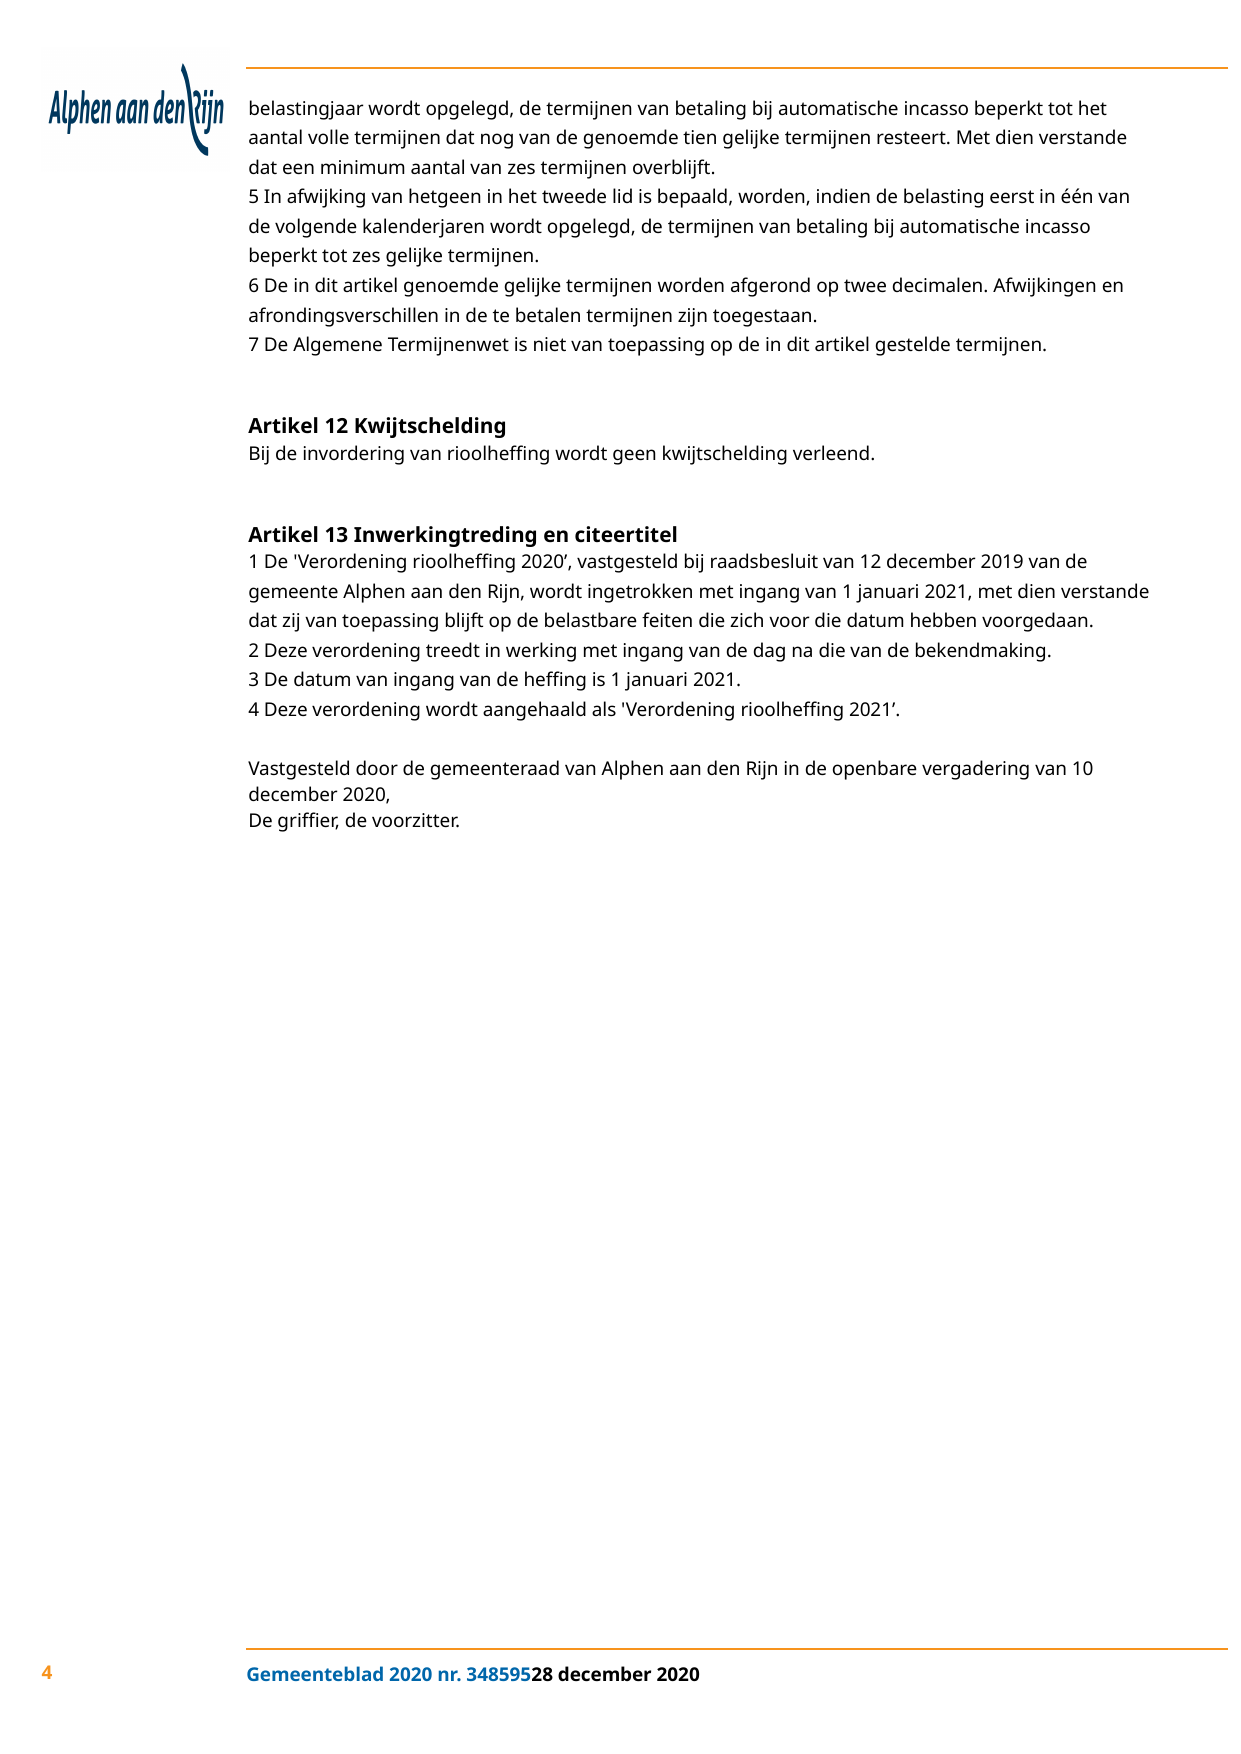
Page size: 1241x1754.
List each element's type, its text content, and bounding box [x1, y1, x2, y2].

text 3 De datum van ingang van de heffing is 1 januari 2021. [248, 667, 1152, 692]
text 7 De Algemene Termijnenwet is niet van toepassing op de in dit artikel gestelde termijnen. [248, 331, 1152, 357]
text Artikel 12 Kwijtschelding [248, 411, 1152, 440]
text 2 Deze verordening treedt in werking met ingang van de dag na die van de bekendmaking. [248, 637, 1152, 663]
text 4 Deze verordening wordt aangehaald als 'Verordening rioolheffing 2021’. [248, 696, 1152, 722]
text 1 De 'Verordening rioolheffing 2020’, vastgesteld bij raadsbesluit van 12 december 2019 van de gemeente Alphen aan den Rijn, wordt ingetrokken met ingang van 1 januari 2021, met dien verstande dat zij van toepassing blijft op de belastbare feiten die zich voor die datum hebben voorgedaan. [248, 548, 1152, 633]
text 6 De in dit artikel genoemde gelijke termijnen worden afgerond op twee decimalen. Afwijkingen en afrondingsverschillen in de te betalen termijnen zijn toegestaan. [248, 272, 1152, 328]
text De griffier, de voorzitter. [248, 807, 1152, 833]
text Vastgesteld door de gemeenteraad van Alphen aan den Rijn in de openbare vergadering van 10 december 2020, [248, 755, 1152, 807]
text belastingjaar wordt opgelegd, de termijnen van betaling bij automatische incasso beperkt tot het aantal volle termijnen dat nog van de genoemde tien gelijke termijnen resteert. Met dien verstande dat een minimum aantal van zes termijnen overblijft. [248, 95, 1152, 180]
text Bij de invordering van rioolheffing wordt geen kwijtschelding verleend. [248, 440, 1152, 466]
text Artikel 13 Inwerkingtreding en citeertitel [248, 520, 1152, 548]
text 5 In afwijking van hetgeen in het tweede lid is bepaald, worden, indien de belasting eerst in één van de volgende kalenderjaren wordt opgelegd, de termijnen van betaling bij automatische incasso beperkt tot zes gelijke termijnen. [248, 183, 1152, 268]
picture [41, 47, 231, 172]
